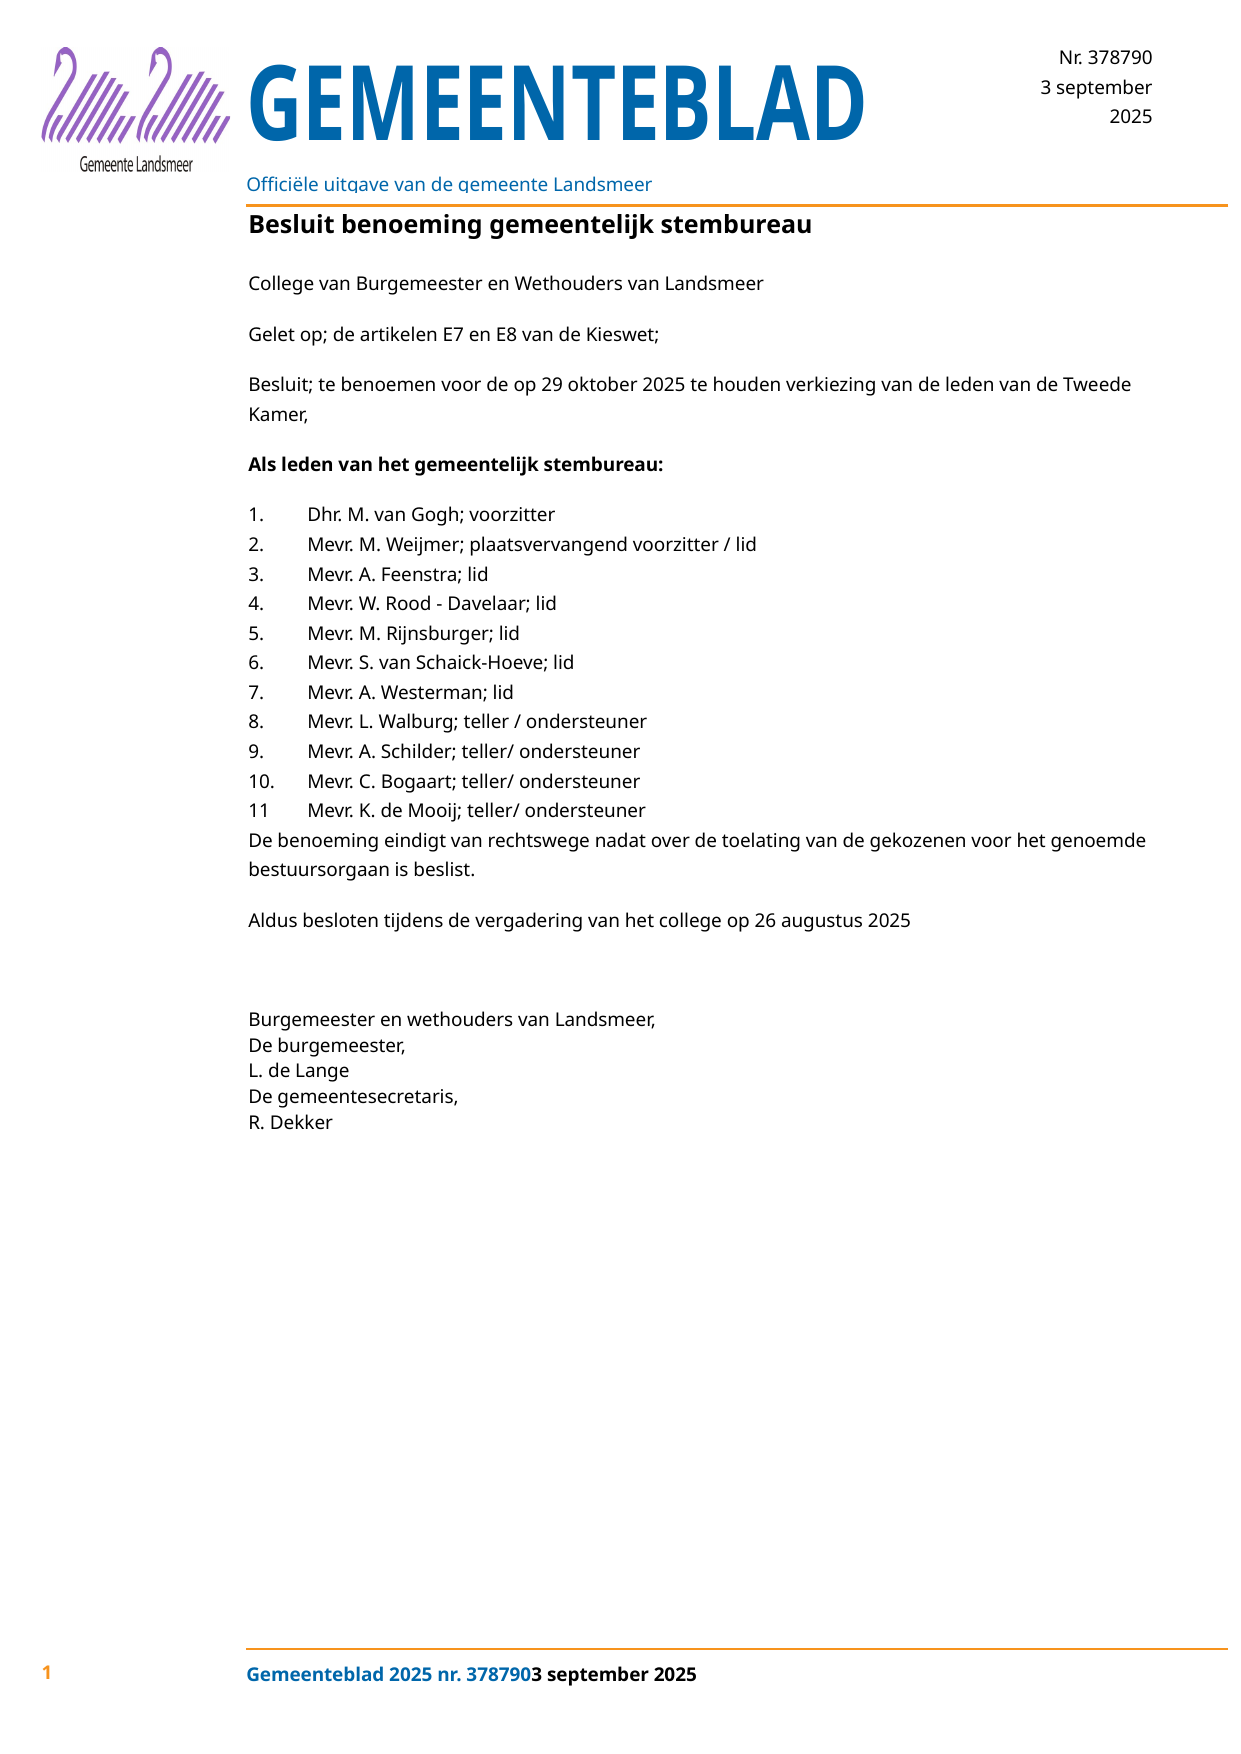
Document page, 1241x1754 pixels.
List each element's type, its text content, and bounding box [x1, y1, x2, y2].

list Dhr. M. van Gogh; voorzitter [248, 502, 1152, 527]
text Aldus besloten tijdens de vergadering van het college op 26 augustus 2025 [248, 907, 1152, 933]
picture [41, 47, 231, 172]
text Gelet op; de artikelen E7 en E8 van de Kieswet; [248, 321, 1152, 346]
list Mevr. A. Feenstra; lid [248, 561, 1152, 586]
list Mevr. L. Walburg; teller / ondersteuner [248, 709, 1152, 734]
text De gemeentesecretaris, [248, 1083, 1152, 1109]
text L. de Lange [248, 1058, 1152, 1083]
list Mevr. W. Rood - Davelaar; lid [248, 590, 1152, 616]
text Burgemeester en wethouders van Landsmeer, [248, 1006, 1152, 1032]
list Mevr. M. Weijmer; plaatsvervangend voorzitter / lid [248, 531, 1152, 557]
text Besluit; te benoemen voor de op 29 oktober 2025 te houden verkiezing van de leden van de Tweede Kamer, [248, 371, 1152, 426]
list Mevr. S. van Schaick-Hoeve; lid [248, 649, 1152, 675]
text Als leden van het gemeentelijk stembureau: [248, 451, 1152, 477]
list Mevr. C. Bogaart; teller/ ondersteuner [248, 768, 1152, 793]
list Mevr. A. Westerman; lid [248, 679, 1152, 705]
list Mevr. M. Rijnsburger; lid [248, 620, 1152, 646]
text De benoeming eindigt van rechtswege nadat over de toelating van de gekozenen voor het genoemde bestuursorgaan is beslist. [248, 827, 1152, 882]
list Mevr. K. de Mooij; teller/ ondersteuner [248, 797, 1152, 823]
text R. Dekker [248, 1109, 1152, 1135]
text De burgemeester, [248, 1032, 1152, 1058]
text College van Burgemeester en Wethouders van Landsmeer [248, 270, 1152, 296]
list Mevr. A. Schilder; teller/ ondersteuner [248, 738, 1152, 764]
text Besluit benoeming gemeentelijk stembureau [248, 207, 1152, 241]
